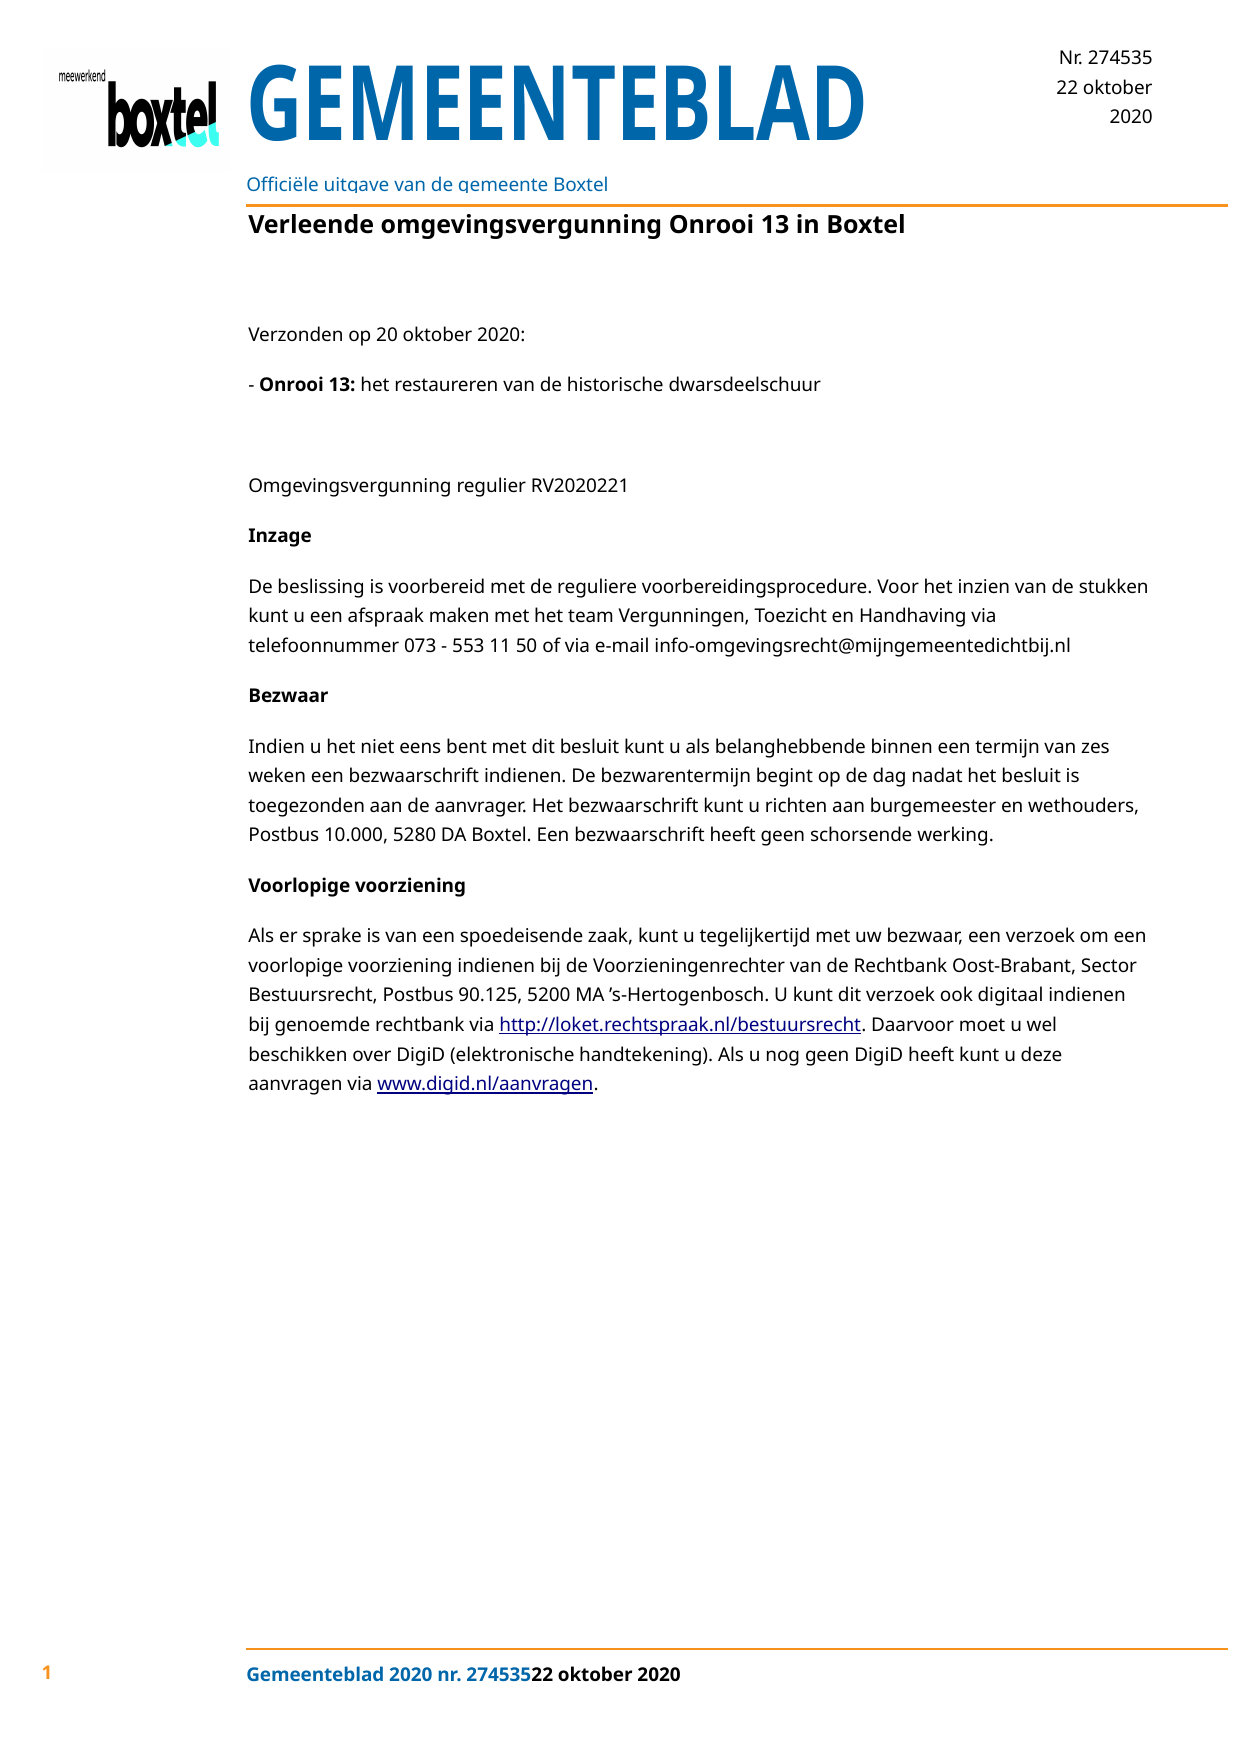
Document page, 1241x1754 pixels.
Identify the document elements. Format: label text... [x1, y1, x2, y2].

text Verleende omgevingsvergunning Onrooi 13 in Boxtel [248, 207, 1152, 241]
text Als er sprake is van een spoedeisende zaak, kunt u tegelijkertijd met uw bezwaar, een verzoek om een voorlopige voorziening indienen bij de Voorzieningenrechter van de Rechtbank Oost-Brabant, Sector Bestuursrecht, Postbus 90.125, 5200 MA ’s-Hertogenbosch. U kunt dit verzoek ook digitaal indienen bij genoemde rechtbank via http://loket.rechtspraak.nl/bestuursrecht. Daarvoor moet u wel beschikken over DigiD (elektronische handtekening). Als u nog geen DigiD heeft kunt u deze aanvragen via www.digid.nl/aanvragen. [248, 922, 1152, 1096]
text De beslissing is voorbereid met de reguliere voorbereidingsprocedure. Voor het inzien van de stukken kunt u een afspraak maken met het team Vergunningen, Toezicht en Handhaving via telefoonnummer 073 - 553 11 50 of via e-mail info-omgevingsrecht@mijngemeentedichtbij.nl [248, 573, 1152, 658]
text Omgevingsvergunning regulier RV2020221 [248, 472, 1152, 498]
picture [41, 47, 231, 172]
text Verzonden op 20 oktober 2020: [248, 321, 1152, 346]
text Inzage [248, 522, 1152, 548]
text - Onrooi 13: het restaureren van de historische dwarsdeelschuur [248, 371, 1152, 397]
text Voorlopige voorziening [248, 872, 1152, 898]
text Indien u het niet eens bent met dit besluit kunt u als belanghebbende binnen een termijn van zes weken een bezwaarschrift indienen. De bezwarentermijn begint op de dag nadat het besluit is toegezonden aan de aanvrager. Het bezwaarschrift kunt u richten aan burgemeester en wethouders, Postbus 10.000, 5280 DA Boxtel. Een bezwaarschrift heeft geen schorsende werking. [248, 733, 1152, 847]
text Bezwaar [248, 682, 1152, 708]
